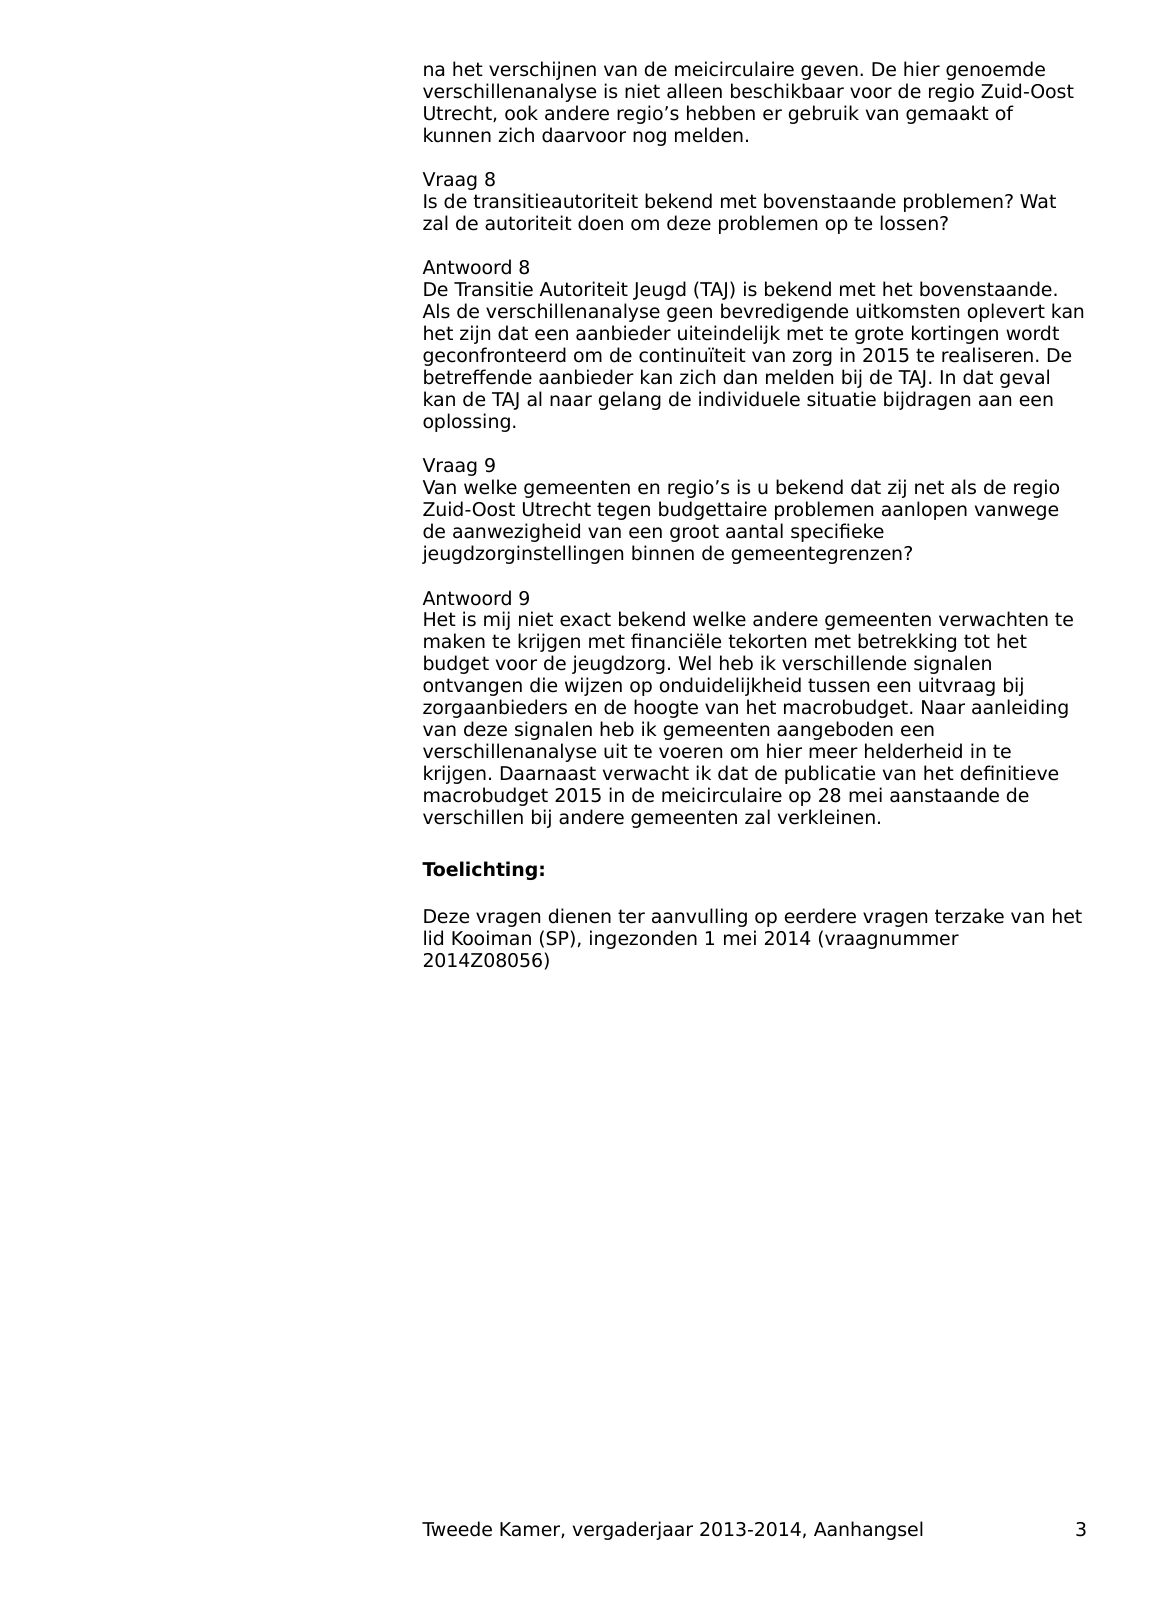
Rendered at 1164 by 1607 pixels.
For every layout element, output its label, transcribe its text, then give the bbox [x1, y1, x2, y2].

subtitle Toelichting: [422, 859, 1087, 881]
text Vraag 8 [422, 169, 1087, 191]
text Antwoord 9 [422, 587, 1087, 609]
text Is de transitieautoriteit bekend met bovenstaande problemen? Wat zal de autoriteit doen om deze problemen op te lossen? [422, 191, 1087, 235]
text Deze vragen dienen ter aanvulling op eerdere vragen terzake van het lid Kooiman (SP), ingezonden 1 mei 2014 (vraagnummer 2014Z08056) [422, 906, 1087, 972]
text De Transitie Autoriteit Jeugd (TAJ) is bekend met het bovenstaande. Als de verschillenanalyse geen bevredigende uitkomsten oplevert kan het zijn dat een aanbieder uiteindelijk met te grote kortingen wordt geconfronteerd om de continuïteit van zorg in 2015 te realiseren. De betreffende aanbieder kan zich dan melden bij de TAJ. In dat geval kan de TAJ al naar gelang de individuele situatie bijdragen aan een oplossing. [422, 279, 1087, 433]
text Vraag 9 [422, 455, 1087, 477]
text Het is mij niet exact bekend welke andere gemeenten verwachten te maken te krijgen met financiële tekorten met betrekking tot het budget voor de jeugdzorg. Wel heb ik verschillende signalen ontvangen die wijzen op onduidelijkheid tussen een uitvraag bij zorgaanbieders en de hoogte van het macrobudget. Naar aanleiding van deze signalen heb ik gemeenten aangeboden een verschillenanalyse uit te voeren om hier meer helderheid in te krijgen. Daarnaast verwacht ik dat de publicatie van het definitieve macrobudget 2015 in de meicirculaire op 28 mei aanstaande de verschillen bij andere gemeenten zal verkleinen. [422, 609, 1087, 829]
text na het verschijnen van de meicirculaire geven. De hier genoemde verschillenanalyse is niet alleen beschikbaar voor de regio Zuid-Oost Utrecht, ook andere regio’s hebben er gebruik van gemaakt of kunnen zich daarvoor nog melden. [422, 59, 1087, 147]
text Van welke gemeenten en regio’s is u bekend dat zij net als de regio Zuid-Oost Utrecht tegen budgettaire problemen aanlopen vanwege de aanwezigheid van een groot aantal specifieke jeugdzorginstellingen binnen de gemeentegrenzen? [422, 477, 1087, 565]
text Antwoord 8 [422, 257, 1087, 279]
